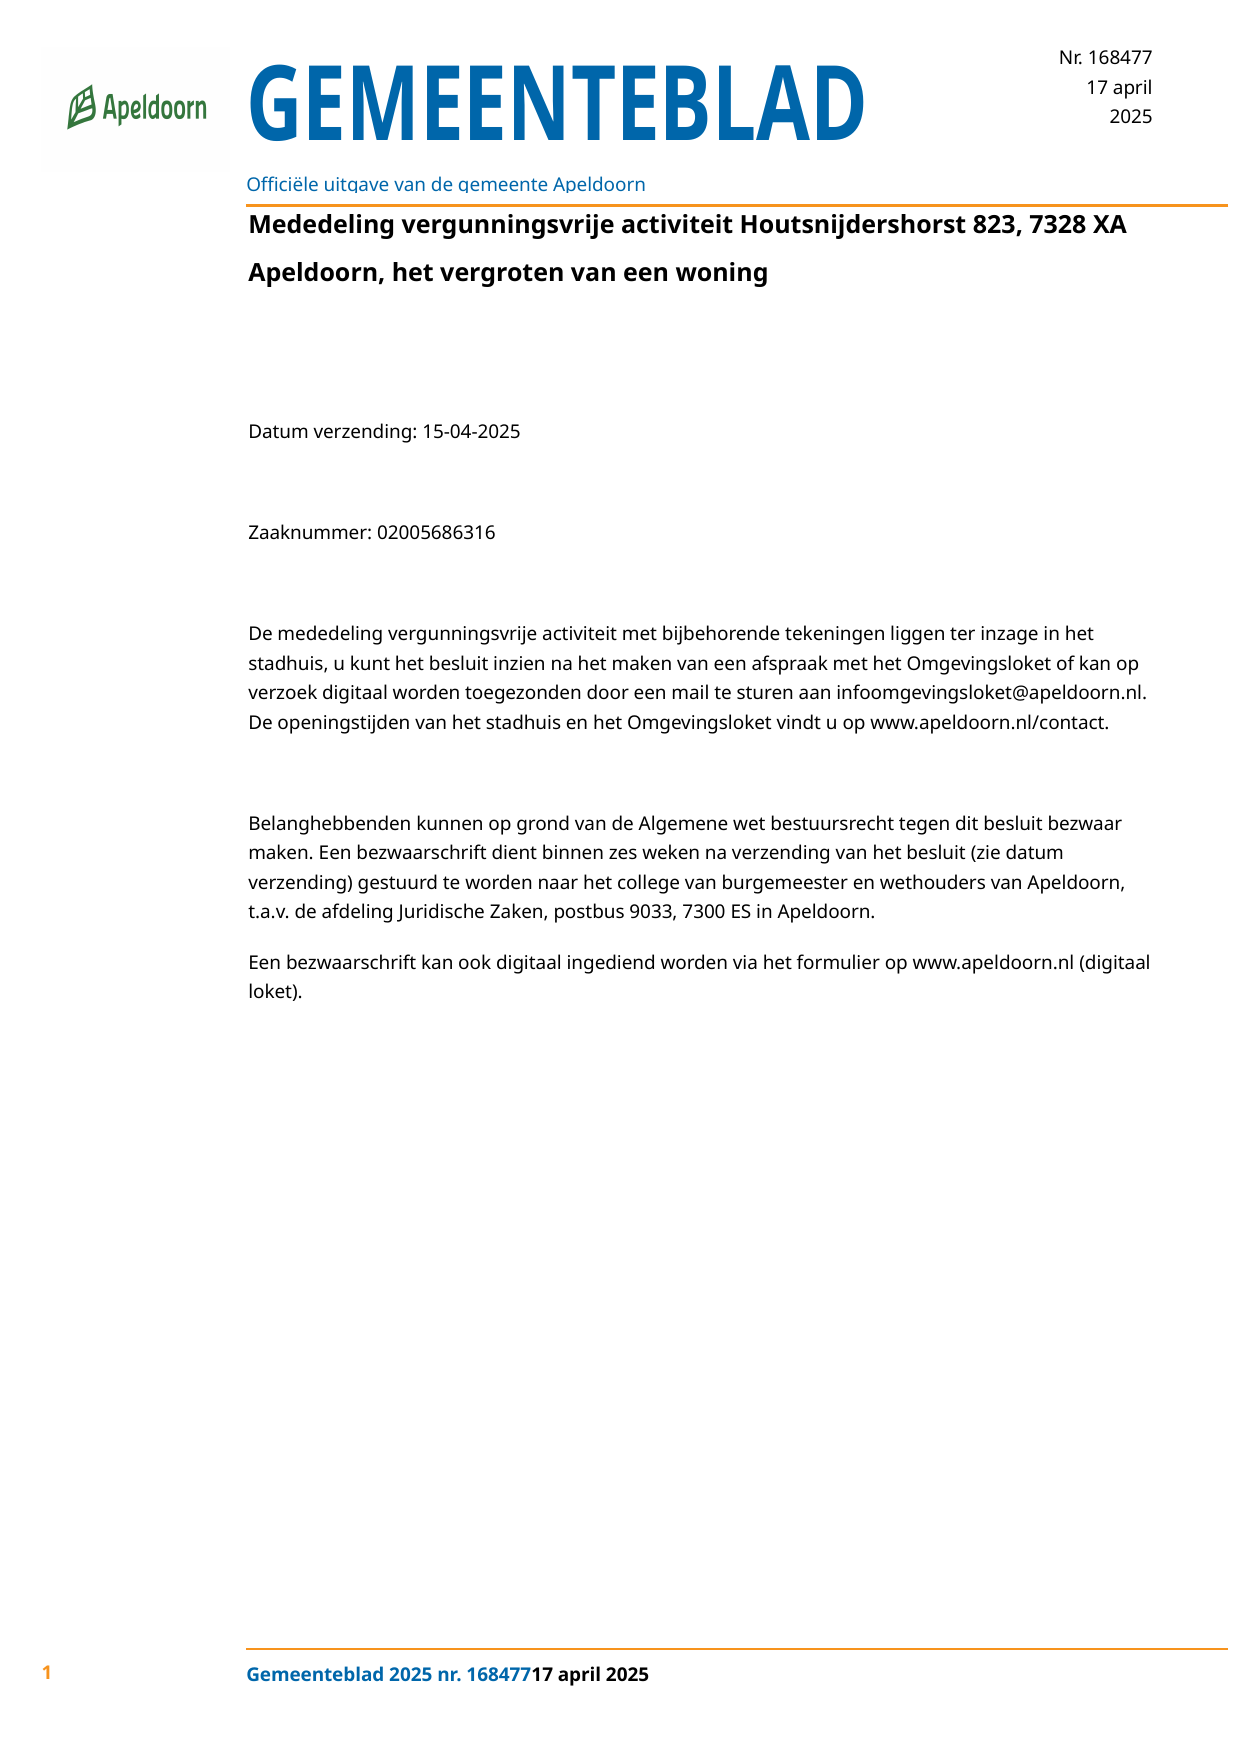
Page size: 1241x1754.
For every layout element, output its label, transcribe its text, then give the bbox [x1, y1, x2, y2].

text Een bezwaarschrift kan ook digitaal ingediend worden via het formulier op www.apeldoorn.nl (digitaal loket). [248, 949, 1152, 1004]
text Datum verzending: 15-04-2025 [248, 419, 1152, 444]
text Mededeling vergunningsvrije activiteit Houtsnijdershorst 823, 7328 XA Apeldoorn, het vergroten van een woning [248, 207, 1152, 288]
text De mededeling vergunningsvrije activiteit met bijbehorende tekeningen liggen ter inzage in het stadhuis, u kunt het besluit inzien na het maken van een afspraak met het Omgevingsloket of kan op verzoek digitaal worden toegezonden door een mail te sturen aan infoomgevingsloket@apeldoorn.nl. De openingstijden van het stadhuis en het Omgevingsloket vindt u op www.apeldoorn.nl/contact. [248, 620, 1152, 735]
text Zaaknummer: 02005686316 [248, 519, 1152, 545]
text Belanghebbenden kunnen op grond van de Algemene wet bestuursrecht tegen dit besluit bezwaar maken. Een bezwaarschrift dient binnen zes weken na verzending van het besluit (zie datum verzending) gestuurd te worden naar het college van burgemeester en wethouders van Apeldoorn, t.a.v. de afdeling Juridische Zaken, postbus 9033, 7300 ES in Apeldoorn. [248, 810, 1152, 924]
picture [41, 47, 231, 172]
